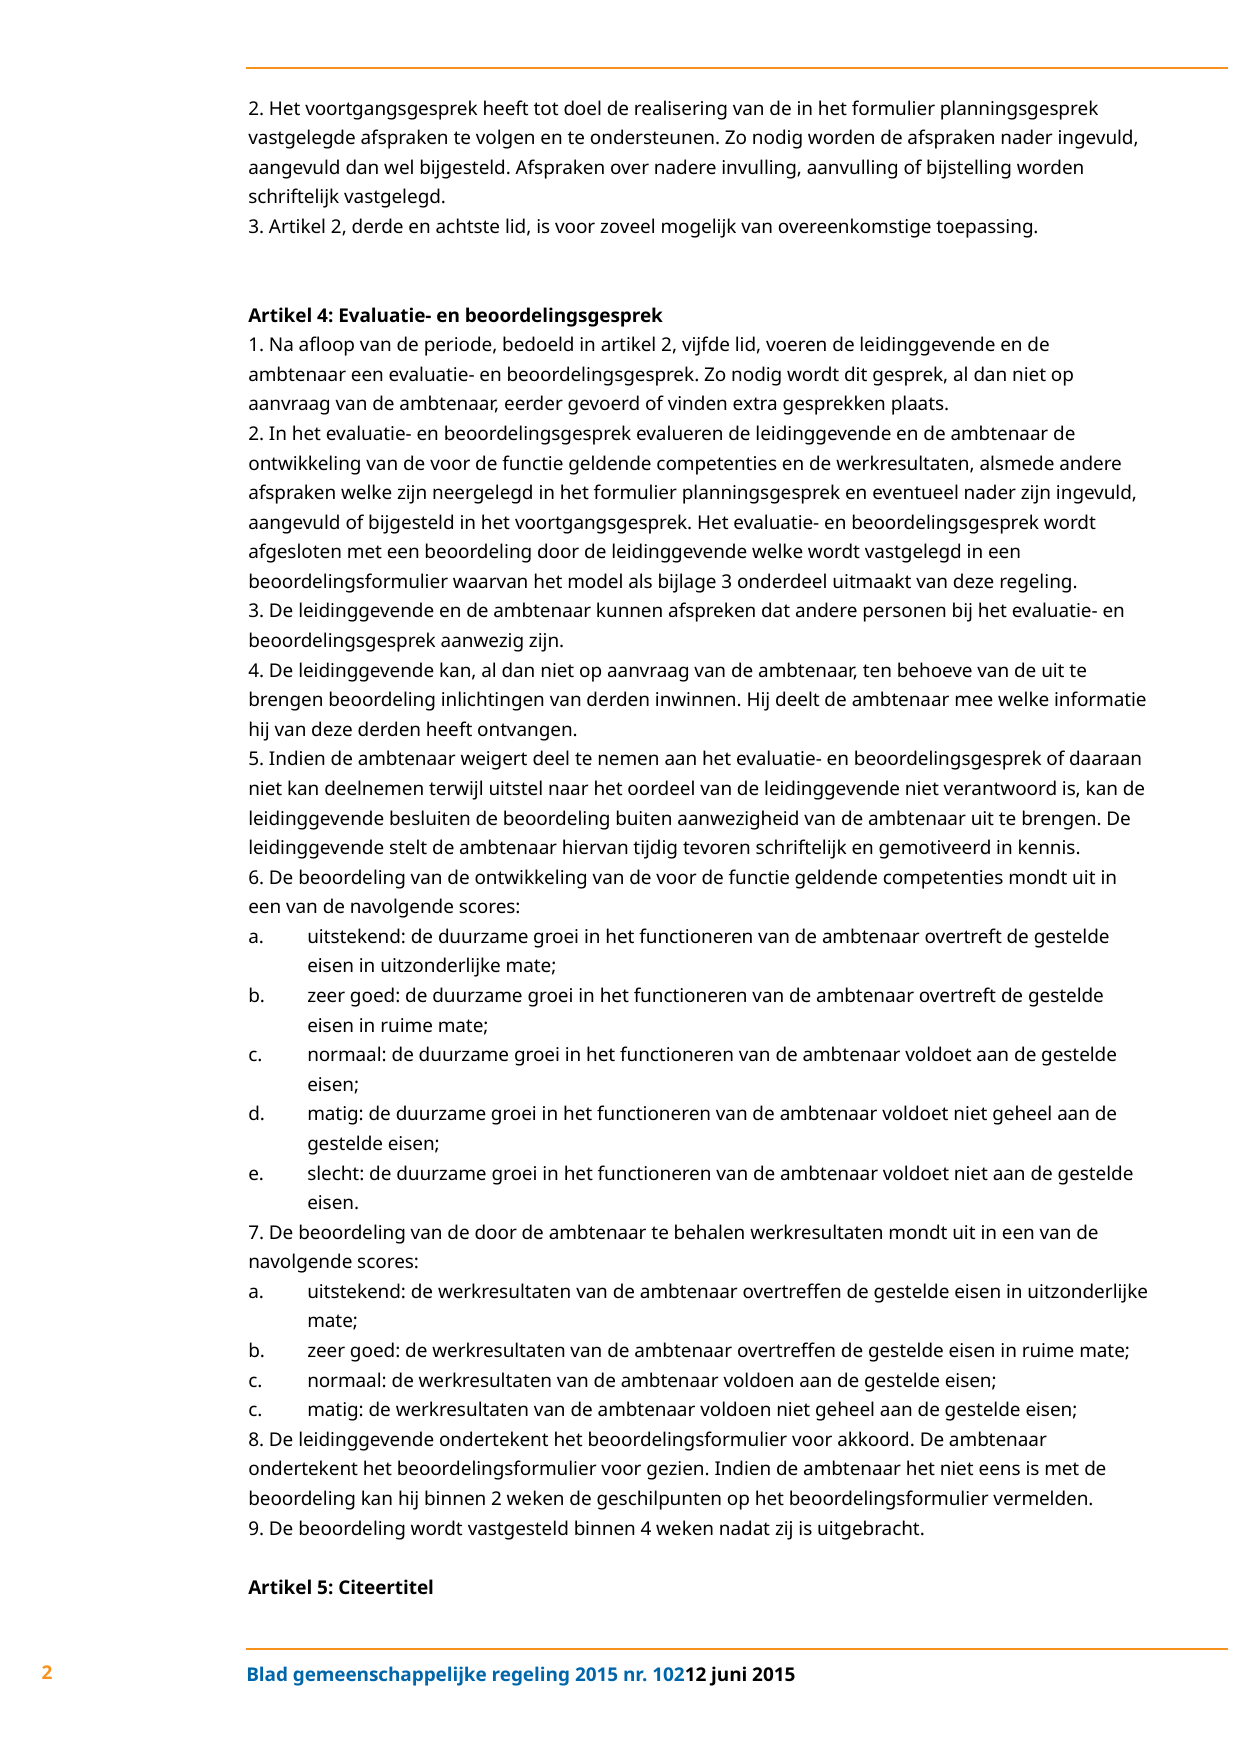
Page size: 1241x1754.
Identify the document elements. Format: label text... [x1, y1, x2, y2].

list zeer goed: de duurzame groei in het functioneren van de ambtenaar overtreft de gestelde eisen in ruime mate; [248, 982, 1152, 1038]
picture [41, 47, 231, 172]
text 8. De leidinggevende ondertekent het beoordelingsformulier voor akkoord. De ambtenaar ondertekent het beoordelingsformulier voor gezien. Indien de ambtenaar het niet eens is met de beoordeling kan hij binnen 2 weken de geschilpunten op het beoordelingsformulier vermelden. [248, 1426, 1152, 1511]
text 3. Artikel 2, derde en achtste lid, is voor zoveel mogelijk van overeenkomstige toepassing. [248, 213, 1152, 239]
list zeer goed: de werkresultaten van de ambtenaar overtreffen de gestelde eisen in ruime mate; [248, 1337, 1152, 1363]
list normaal: de werkresultaten van de ambtenaar voldoen aan de gestelde eisen; [248, 1367, 1152, 1393]
list uitstekend: de werkresultaten van de ambtenaar overtreffen de gestelde eisen in uitzonderlijke mate; [248, 1278, 1152, 1333]
text 9. De beoordeling wordt vastgesteld binnen 4 weken nadat zij is uitgebracht. [248, 1515, 1152, 1541]
text Artikel 4: Evaluatie- en beoordelingsgesprek [248, 302, 1152, 328]
list normaal: de duurzame groei in het functioneren van de ambtenaar voldoet aan de gestelde eisen; [248, 1041, 1152, 1097]
text 4. De leidinggevende kan, al dan niet op aanvraag van de ambtenaar, ten behoeve van de uit te brengen beoordeling inlichtingen van derden inwinnen. Hij deelt de ambtenaar mee welke informatie hij van deze derden heeft ontvangen. [248, 657, 1152, 742]
list uitstekend: de duurzame groei in het functioneren van de ambtenaar overtreft de gestelde eisen in uitzonderlijke mate; [248, 923, 1152, 978]
text 3. De leidinggevende en de ambtenaar kunnen afspreken dat andere personen bij het evaluatie- en beoordelingsgesprek aanwezig zijn. [248, 598, 1152, 653]
text Artikel 5: Citeertitel [248, 1574, 1152, 1600]
text 5. Indien de ambtenaar weigert deel te nemen aan het evaluatie- en beoordelingsgesprek of daaraan niet kan deelnemen terwijl uitstel naar het oordeel van de leidinggevende niet verantwoord is, kan de leidinggevende besluiten de beoordeling buiten aanwezigheid van de ambtenaar uit te brengen. De leidinggevende stelt de ambtenaar hiervan tijdig tevoren schriftelijk en gemotiveerd in kennis. [248, 746, 1152, 860]
list matig: de duurzame groei in het functioneren van de ambtenaar voldoet niet geheel aan de gestelde eisen; [248, 1101, 1152, 1156]
list slecht: de duurzame groei in het functioneren van de ambtenaar voldoet niet aan de gestelde eisen. [248, 1160, 1152, 1215]
list matig: de werkresultaten van de ambtenaar voldoen niet geheel aan de gestelde eisen; [248, 1396, 1152, 1422]
text 2. Het voortgangsgesprek heeft tot doel de realisering van de in het formulier planningsgesprek vastgelegde afspraken te volgen en te ondersteunen. Zo nodig worden de afspraken nader ingevuld, aangevuld dan wel bijgesteld. Afspraken over nadere invulling, aanvulling of bijstelling worden schriftelijk vastgelegd. [248, 95, 1152, 209]
text 6. De beoordeling van de ontwikkeling van de voor de functie geldende competenties mondt uit in een van de navolgende scores: [248, 864, 1152, 919]
text 1. Na afloop van de periode, bedoeld in artikel 2, vijfde lid, voeren de leidinggevende en de ambtenaar een evaluatie- en beoordelingsgesprek. Zo nodig wordt dit gesprek, al dan niet op aanvraag van de ambtenaar, eerder gevoerd of vinden extra gesprekken plaats. [248, 331, 1152, 416]
text 7. De beoordeling van de door de ambtenaar te behalen werkresultaten mondt uit in een van de navolgende scores: [248, 1219, 1152, 1274]
text 2. In het evaluatie- en beoordelingsgesprek evalueren de leidinggevende en de ambtenaar de ontwikkeling van de voor de functie geldende competenties en de werkresultaten, alsmede andere afspraken welke zijn neergelegd in het formulier planningsgesprek en eventueel nader zijn ingevuld, aangevuld of bijgesteld in het voortgangsgesprek. Het evaluatie- en beoordelingsgesprek wordt afgesloten met een beoordeling door de leidinggevende welke wordt vastgelegd in een beoordelingsformulier waarvan het model als bijlage 3 onderdeel uitmaakt van deze regeling. [248, 420, 1152, 594]
